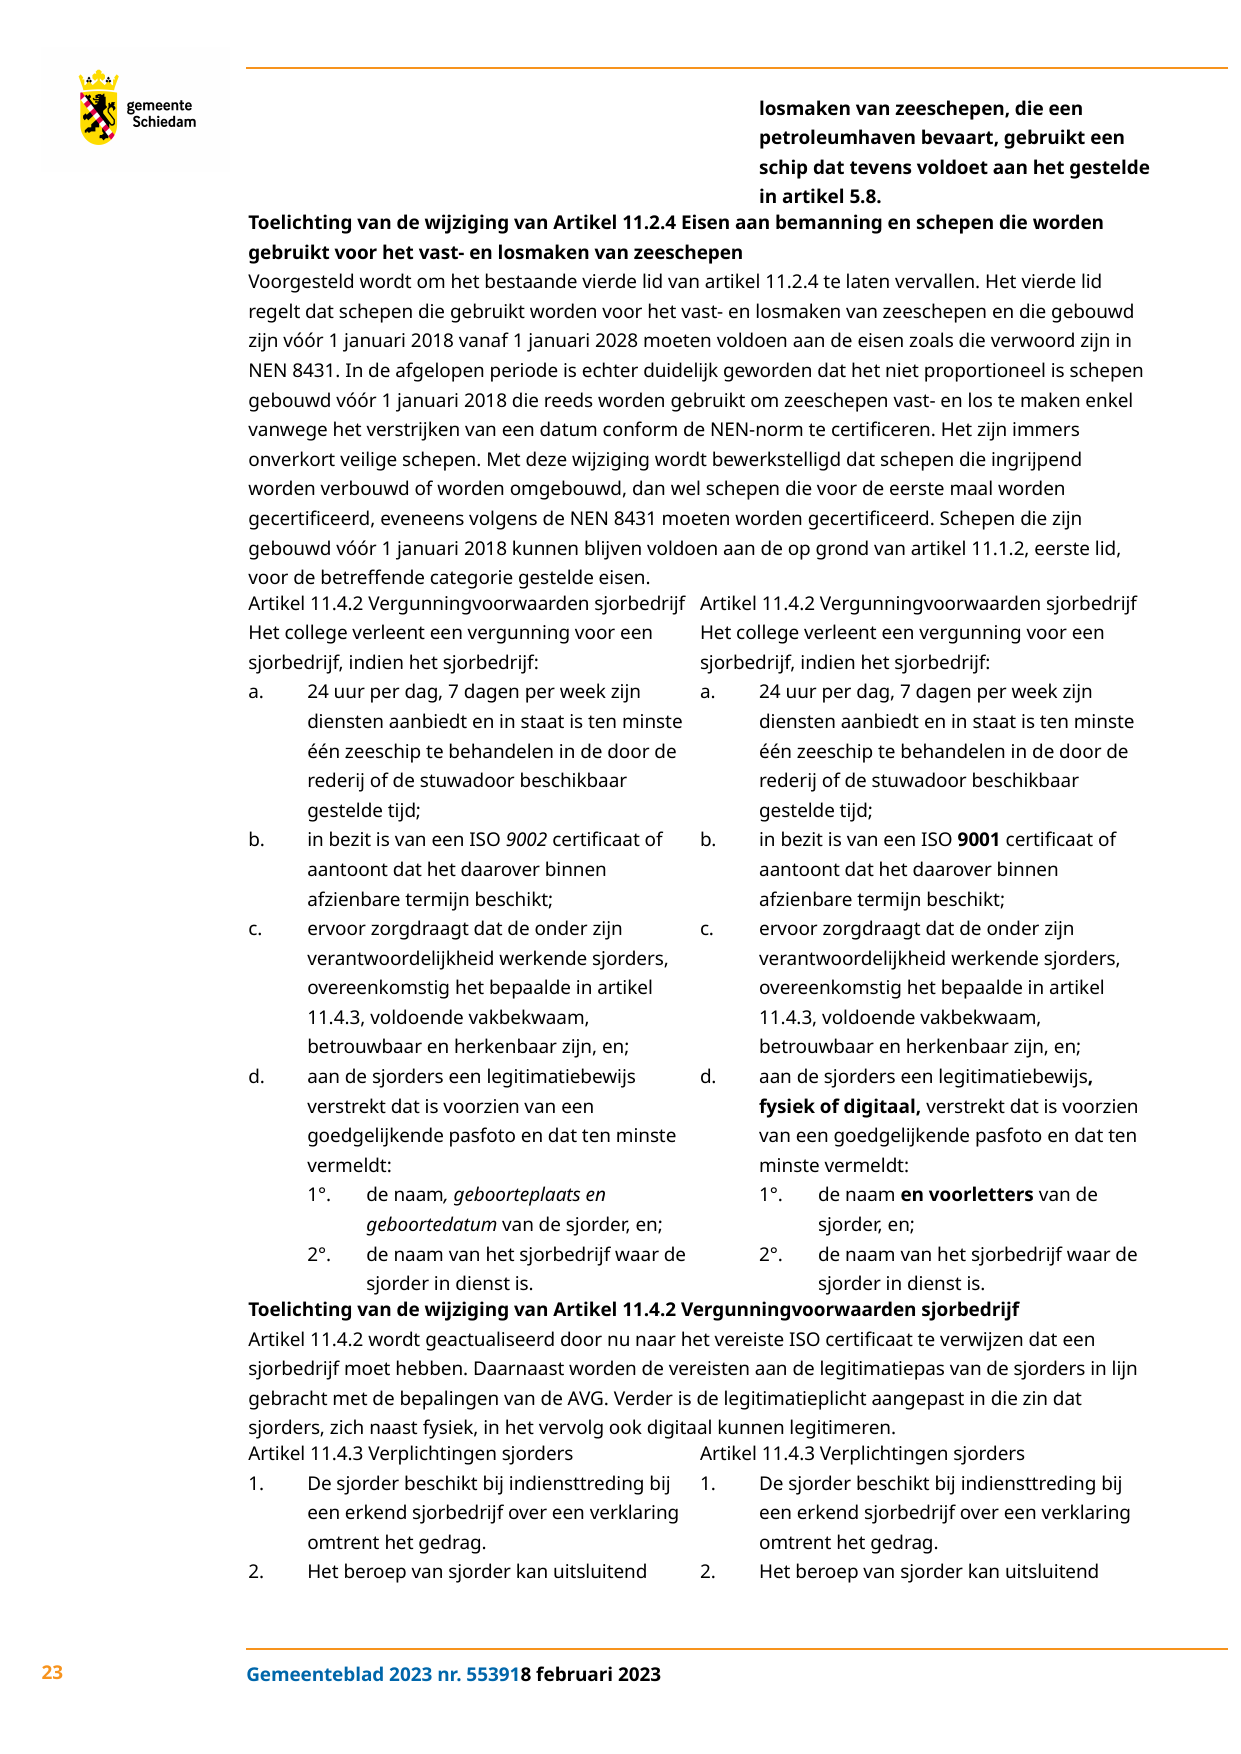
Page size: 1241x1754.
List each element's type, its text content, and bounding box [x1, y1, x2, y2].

table_cell Toelichting van de wijziging van Artikel 11.4.2 Vergunningvoorwaarden sjorbedrijf Artikel 11.4.2 wordt geactualiseerd door nu naar het vereiste ISO certificaat te verwijzen dat een sjorbedrijf moet hebben. Daarnaast worden de vereisten aan de legitimatiepas van de sjorders in lijn gebracht met de bepalingen van de AVG. Verder is de legitimatieplicht aangepast in die zin dat sjorders, zich naast fysiek, in het vervolg ook digitaal kunnen legitimeren. [248, 1296, 1152, 1440]
table_cell Artikel 11.4.2 Vergunningvoorwaarden sjorbedrijf Het college verleent een vergunning voor een sjorbedrijf, indien het sjorbedrijf: 24 uur per dag, 7 dagen per week zijn diensten aanbiedt en in staat is ten minste één zeeschip te behandelen in de door de rederij of de stuwadoor beschikbaar gestelde tijd; in bezit is van een ISO 9002 certificaat of aantoont dat het daarover binnen afzienbare termijn beschikt; ervoor zorgdraagt dat de onder zijn verantwoordelijkheid werkende sjorders, overeenkomstig het bepaalde in artikel 11.4.3, voldoende vakbekwaam, betrouwbaar en herkenbaar zijn, en; aan de sjorders een legitimatiebewijs verstrekt dat is voorzien van een goedgelijkende pasfoto en dat ten minste vermeldt: de naam, geboorteplaats en geboortedatum van de sjorder, en; de naam van het sjorbedrijf waar de sjorder in dienst is. [248, 590, 700, 1296]
table_cell Artikel 11.4.2 Vergunningvoorwaarden sjorbedrijf Het college verleent een vergunning voor een sjorbedrijf, indien het sjorbedrijf: 24 uur per dag, 7 dagen per week zijn diensten aanbiedt en in staat is ten minste één zeeschip te behandelen in de door de rederij of de stuwadoor beschikbaar gestelde tijd; in bezit is van een ISO 9001 certificaat of aantoont dat het daarover binnen afzienbare termijn beschikt; ervoor zorgdraagt dat de onder zijn verantwoordelijkheid werkende sjorders, overeenkomstig het bepaalde in artikel 11.4.3, voldoende vakbekwaam, betrouwbaar en herkenbaar zijn, en; aan de sjorders een legitimatiebewijs, fysiek of digitaal, verstrekt dat is voorzien van een goedgelijkende pasfoto en dat ten minste vermeldt: de naam en voorletters van de sjorder, en; de naam van het sjorbedrijf waar de sjorder in dienst is. [700, 590, 1152, 1296]
picture [41, 47, 231, 172]
table_cell Toelichting van de wijziging van Artikel 11.2.4 Eisen aan bemanning en schepen die worden gebruikt voor het vast- en losmaken van zeeschepen Voorgesteld wordt om het bestaande vierde lid van artikel 11.2.4 te laten vervallen. Het vierde lid regelt dat schepen die gebruikt worden voor het vast- en losmaken van zeeschepen en die gebouwd zijn vóór 1 januari 2018 vanaf 1 januari 2028 moeten voldoen aan de eisen zoals die verwoord zijn in NEN 8431. In de afgelopen periode is echter duidelijk geworden dat het niet proportioneel is schepen gebouwd vóór 1 januari 2018 die reeds worden gebruikt om zeeschepen vast- en los te maken enkel vanwege het verstrijken van een datum conform de NEN-norm te certificeren. Het zijn immers onverkort veilige schepen. Met deze wijziging wordt bewerkstelligd dat schepen die ingrijpend worden verbouwd of worden omgebouwd, dan wel schepen die voor de eerste maal worden gecertificeerd, eveneens volgens de NEN 8431 moeten worden gecertificeerd. Schepen die zijn gebouwd vóór 1 januari 2018 kunnen blijven voldoen aan de op grond van artikel 11.1.2, eerste lid, voor de betreffende categorie gestelde eisen. [248, 209, 1152, 590]
table_cell Artikel 11.4.3 Verplichtingen sjorders De sjorder beschikt bij indiensttreding bij een erkend sjorbedrijf over een verklaring omtrent het gedrag. Het beroep van sjorder kan uitsluitend [248, 1440, 700, 1584]
table_cell losmaken van zeeschepen, die een petroleumhaven bevaart, gebruikt een schip dat tevens voldoet aan het gestelde in artikel 5.8. [700, 95, 1152, 209]
table_cell Artikel 11.4.3 Verplichtingen sjorders De sjorder beschikt bij indiensttreding bij een erkend sjorbedrijf over een verklaring omtrent het gedrag. Het beroep van sjorder kan uitsluitend [700, 1440, 1152, 1584]
table_cell [248, 95, 700, 209]
